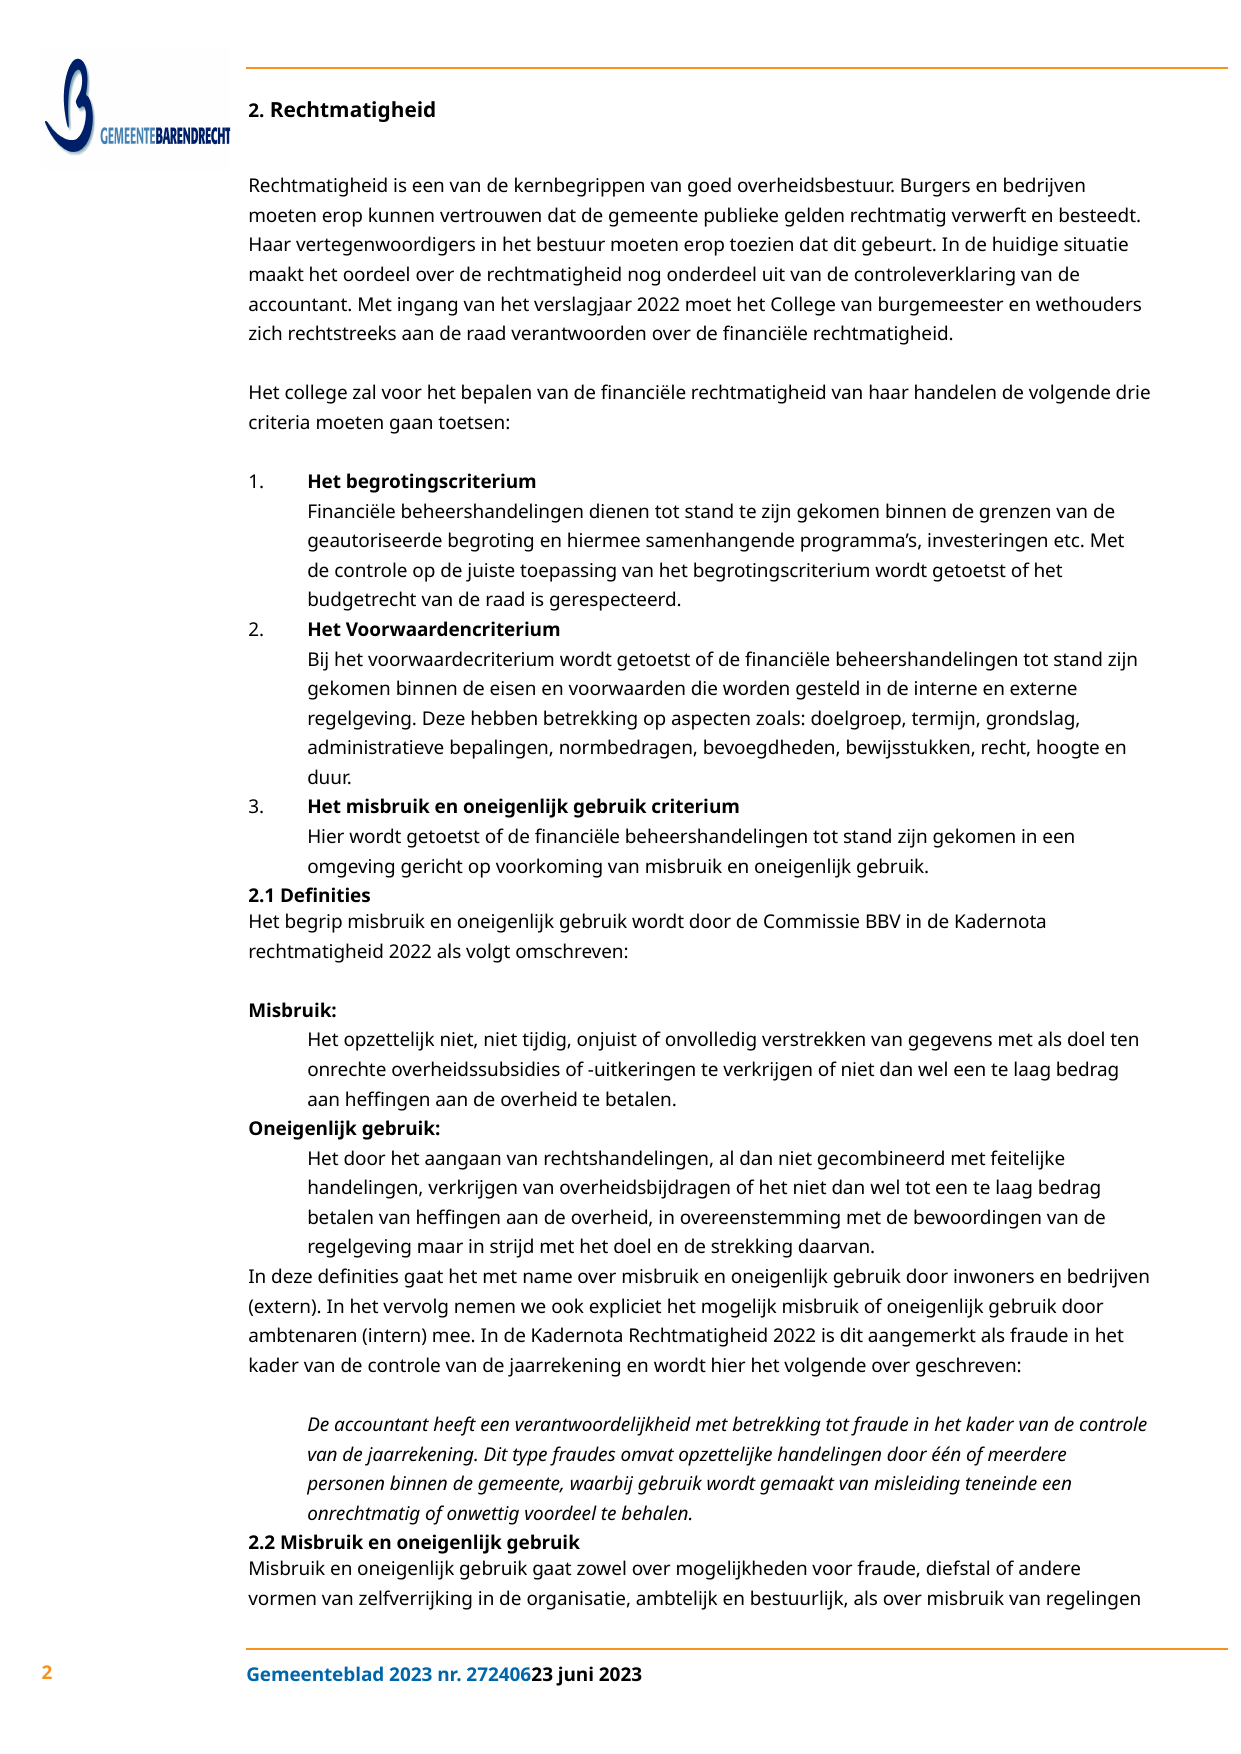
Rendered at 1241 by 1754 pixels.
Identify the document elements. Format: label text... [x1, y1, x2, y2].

text Rechtmatigheid is een van de kernbegrippen van goed overheidsbestuur. Burgers en bedrijven moeten erop kunnen vertrouwen dat de gemeente publieke gelden rechtmatig verwerft en besteedt. Haar vertegenwoordigers in het bestuur moeten erop toezien dat dit gebeurt. In de huidige situatie maakt het oordeel over de rechtmatigheid nog onderdeel uit van de controleverklaring van de accountant. Met ingang van het verslagjaar 2022 moet het College van burgemeester en wethouders zich rechtstreeks aan de raad verantwoorden over de financiële rechtmatigheid. [248, 172, 1152, 346]
text Misbruik: [248, 997, 1152, 1023]
list Het opzettelijk niet, niet tijdig, onjuist of onvolledig verstrekken van gegevens met als doel ten onrechte overheidssubsidies of -uitkeringen te verkrijgen of niet dan wel een te laag bedrag aan heffingen aan de overheid te betalen. [248, 1027, 1152, 1111]
list De accountant heeft een verantwoordelijkheid met betrekking tot fraude in het kader van de controle van de jaarrekening. Dit type fraudes omvat opzettelijke handelingen door één of meerdere personen binnen de gemeente, waarbij gebruik wordt gemaakt van misleiding teneinde een onrechtmatig of onwettig voordeel te behalen. [248, 1411, 1152, 1526]
list Het door het aangaan van rechtshandelingen, al dan niet gecombineerd met feitelijke handelingen, verkrijgen van overheidsbijdragen of het niet dan wel tot een te laag bedrag betalen van heffingen aan de overheid, in overeenstemming met de bewoordingen van de regelgeving maar in strijd met het doel en de strekking daarvan. [248, 1145, 1152, 1259]
text Misbruik en oneigenlijk gebruik gaat zowel over mogelijkheden voor fraude, diefstal of andere vormen van zelfverrijking in de organisatie, ambtelijk en bestuurlijk, als over misbruik van regelingen [248, 1555, 1152, 1611]
picture [41, 47, 231, 172]
text 2.1 Definities [248, 882, 1152, 908]
list Het misbruik en oneigenlijk gebruik criterium [248, 794, 1152, 819]
list Het begrotingscriterium [248, 468, 1152, 494]
list Het Voorwaardencriterium [248, 616, 1152, 642]
text 2.2 Misbruik en oneigenlijk gebruik [248, 1529, 1152, 1555]
list Bij het voorwaardecriterium wordt getoetst of de financiële beheershandelingen tot stand zijn gekomen binnen de eisen en voorwaarden die worden gesteld in de interne en externe regelgeving. Deze hebben betrekking op aspecten zoals: doelgroep, termijn, grondslag, administratieve bepalingen, normbedragen, bevoegdheden, bewijsstukken, recht, hoogte en duur. [248, 646, 1152, 790]
text 2. Rechtmatigheid [248, 95, 1152, 123]
text Het college zal voor het bepalen van de financiële rechtmatigheid van haar handelen de volgende drie criteria moeten gaan toetsen: [248, 379, 1152, 435]
list Financiële beheershandelingen dienen tot stand te zijn gekomen binnen de grenzen van de geautoriseerde begroting en hiermee samenhangende programma’s, investeringen etc. Met de controle op de juiste toepassing van het begrotingscriterium wordt getoetst of het budgetrecht van de raad is gerespecteerd. [248, 498, 1152, 612]
text Het begrip misbruik en oneigenlijk gebruik wordt door de Commissie BBV in de Kadernota rechtmatigheid 2022 als volgt omschreven: [248, 908, 1152, 963]
text Oneigenlijk gebruik: [248, 1115, 1152, 1141]
list Hier wordt getoetst of de financiële beheershandelingen tot stand zijn gekomen in een omgeving gericht op voorkoming van misbruik en oneigenlijk gebruik. [248, 823, 1152, 879]
text In deze definities gaat het met name over misbruik en oneigenlijk gebruik door inwoners en bedrijven (extern). In het vervolg nemen we ook expliciet het mogelijk misbruik of oneigenlijk gebruik door ambtenaren (intern) mee. In de Kadernota Rechtmatigheid 2022 is dit aangemerkt als fraude in het kader van de controle van de jaarrekening en wordt hier het volgende over geschreven: [248, 1263, 1152, 1378]
